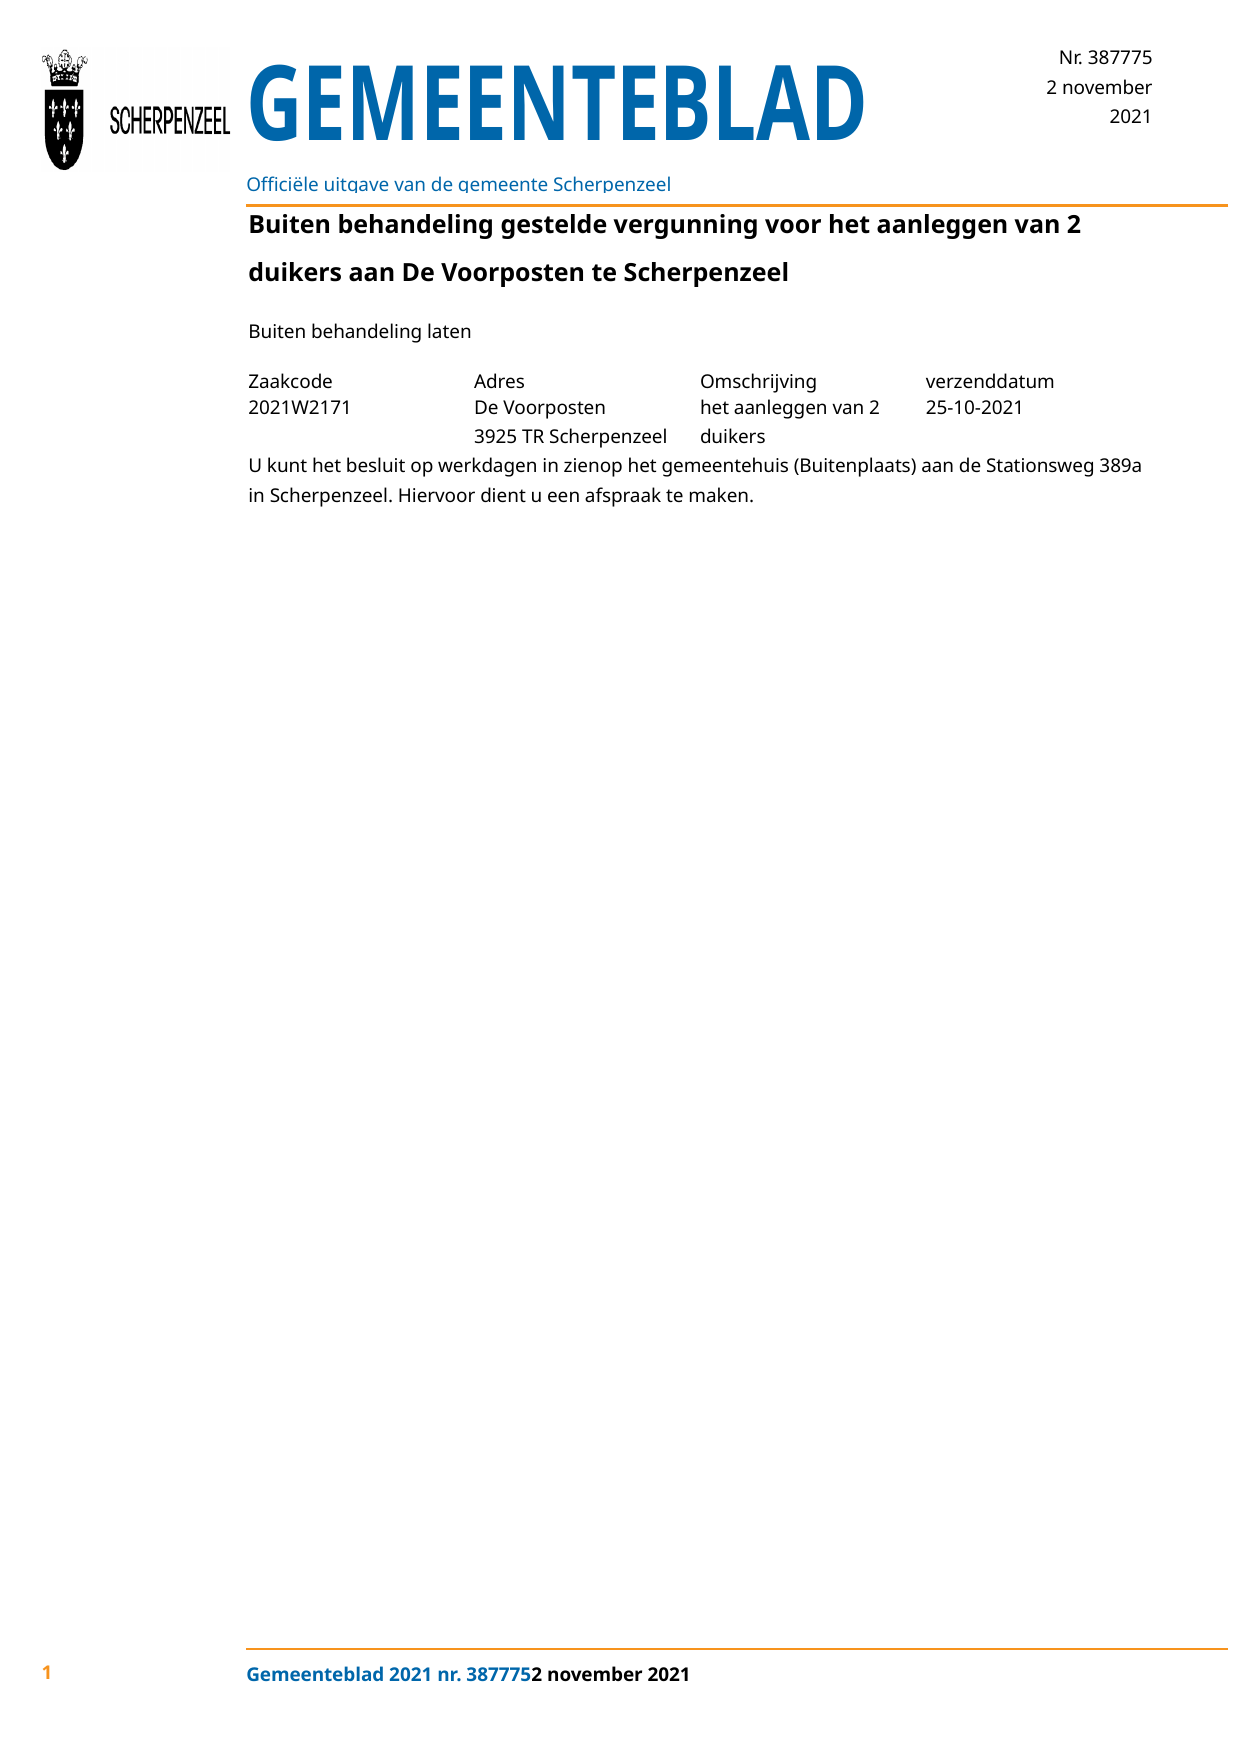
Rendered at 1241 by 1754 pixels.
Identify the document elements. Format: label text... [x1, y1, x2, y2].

table_cell 2021W2171 [248, 394, 474, 449]
table_cell 25-10-2021 [926, 394, 1152, 449]
text Buiten behandeling laten [248, 318, 1152, 344]
table_header Omschrijving [700, 369, 926, 394]
table_cell het aanleggen van 2 duikers [700, 394, 926, 449]
table_header verzenddatum [926, 369, 1152, 394]
text Buiten behandeling gestelde vergunning voor het aanleggen van 2 duikers aan De Voorposten te Scherpenzeel [248, 207, 1152, 288]
table_cell De Voorposten 3925 TR Scherpenzeel [474, 394, 700, 449]
table_header Adres [474, 369, 700, 394]
text U kunt het besluit op werkdagen in zienop het gemeentehuis (Buitenplaats) aan de Stationsweg 389a in Scherpenzeel. Hiervoor dient u een afspraak te maken. [248, 453, 1152, 508]
picture [41, 47, 231, 172]
table_header Zaakcode [248, 369, 474, 394]
